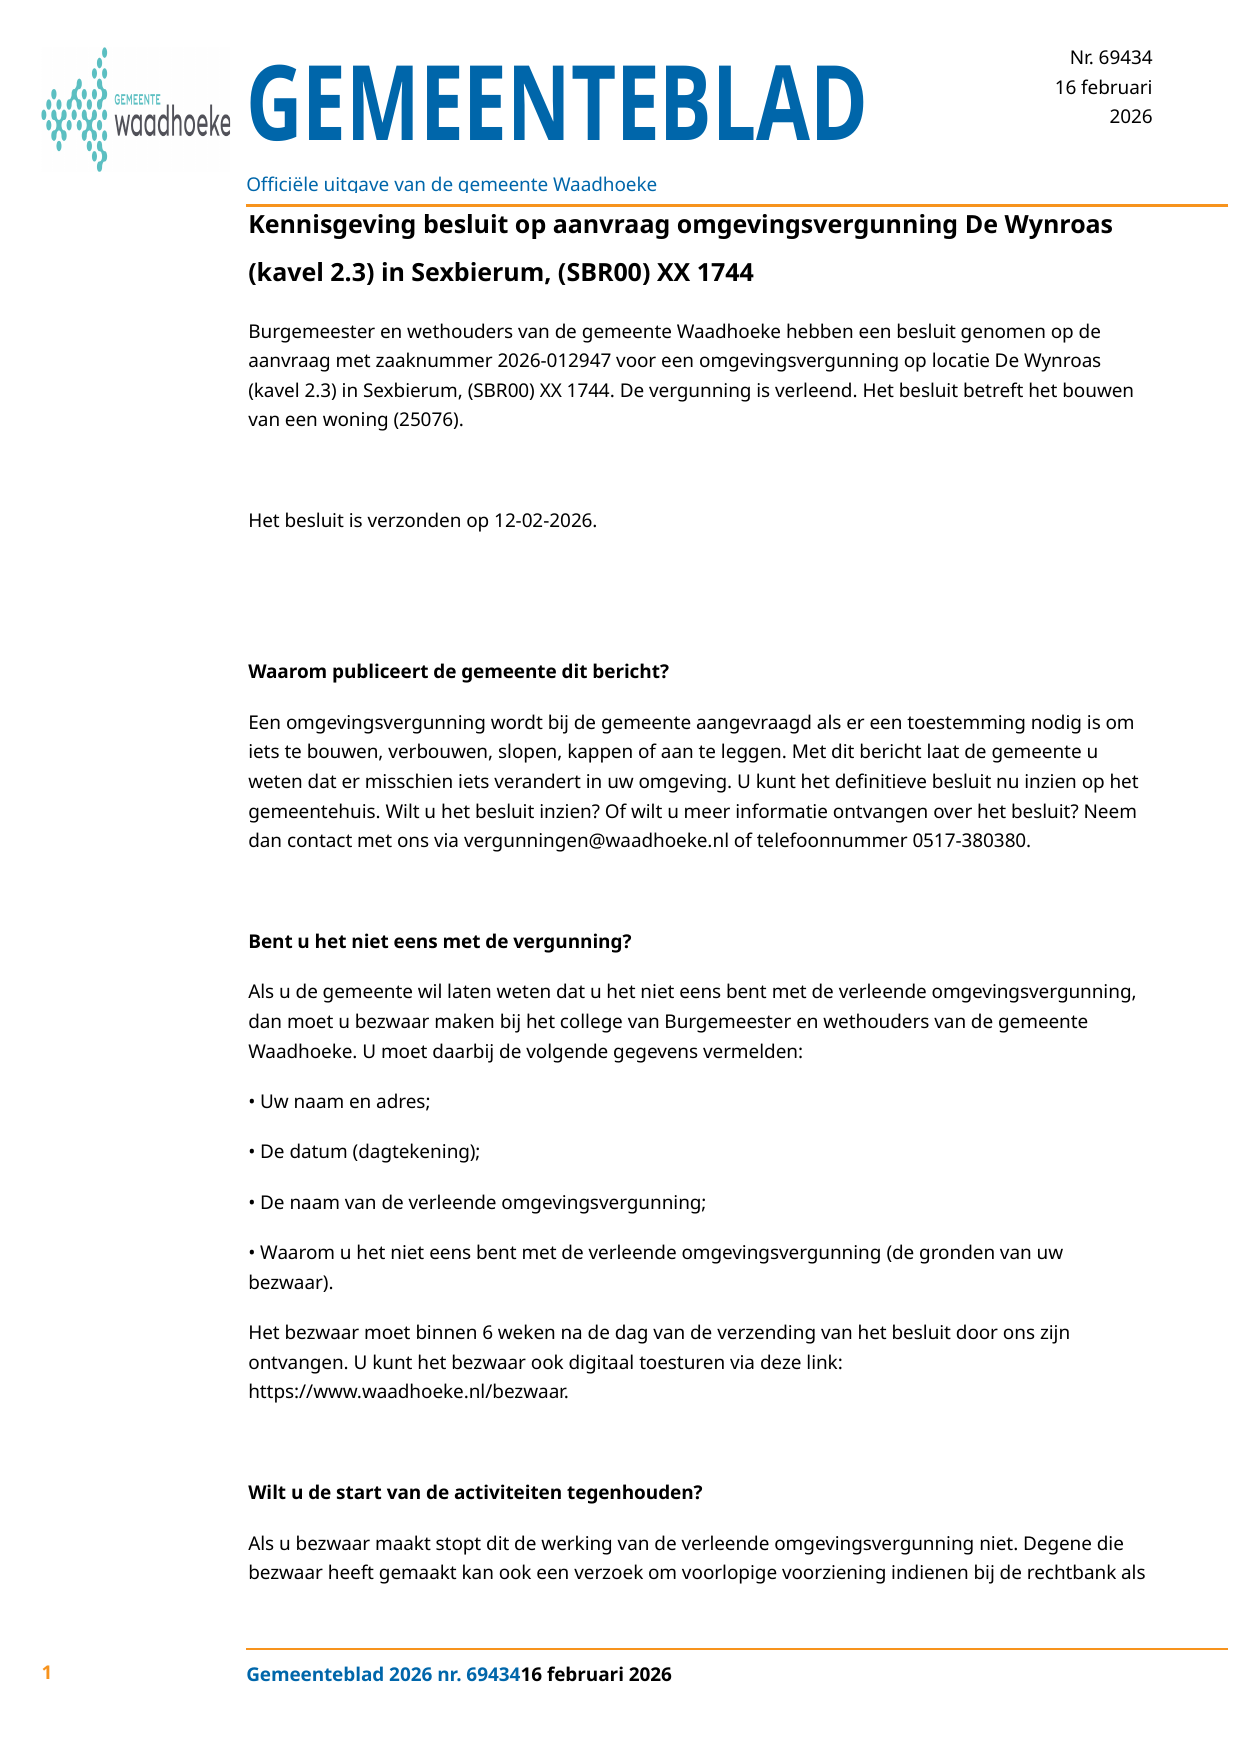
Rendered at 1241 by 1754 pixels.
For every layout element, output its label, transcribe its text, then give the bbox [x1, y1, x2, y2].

text Waarom publiceert de gemeente dit bericht? [248, 659, 1152, 684]
text • Uw naam en adres; [248, 1088, 1152, 1114]
text Burgemeester en wethouders van de gemeente Waadhoeke hebben een besluit genomen op de aanvraag met zaaknummer 2026-012947 voor een omgevingsvergunning op locatie De Wynroas (kavel 2.3) in Sexbierum, (SBR00) XX 1744. De vergunning is verleend. Het besluit betreft het bouwen van een woning (25076). [248, 318, 1152, 432]
text Als u bezwaar maakt stopt dit de werking van de verleende omgevingsvergunning niet. Degene die bezwaar heeft gemaakt kan ook een verzoek om voorlopige voorziening indienen bij de rechtbank als [248, 1530, 1152, 1585]
text • De datum (dagtekening); [248, 1139, 1152, 1164]
text • De naam van de verleende omgevingsvergunning; [248, 1189, 1152, 1215]
text Als u de gemeente wil laten weten dat u het niet eens bent met de verleende omgevingsvergunning, dan moet u bezwaar maken bij het college van Burgemeester en wethouders van de gemeente Waadhoeke. U moet daarbij de volgende gegevens vermelden: [248, 979, 1152, 1064]
text Bent u het niet eens met de vergunning? [248, 928, 1152, 954]
text Het bezwaar moet binnen 6 weken na de dag van de verzending van het besluit door ons zijn ontvangen. U kunt het bezwaar ook digitaal toesturen via deze link: https://www.waadhoeke.nl/bezwaar. [248, 1319, 1152, 1404]
text • Waarom u het niet eens bent met de verleende omgevingsvergunning (de gronden van uw bezwaar). [248, 1239, 1152, 1295]
text Kennisgeving besluit op aanvraag omgevingsvergunning De Wynroas (kavel 2.3) in Sexbierum, (SBR00) XX 1744 [248, 207, 1152, 288]
text Het besluit is verzonden op 12-02-2026. [248, 507, 1152, 533]
text Wilt u de start van de activiteiten tegenhouden? [248, 1479, 1152, 1505]
picture [41, 47, 231, 172]
text Een omgevingsvergunning wordt bij de gemeente aangevraagd als er een toestemming nodig is om iets te bouwen, verbouwen, slopen, kappen of aan te leggen. Met dit bericht laat de gemeente u weten dat er misschien iets verandert in uw omgeving. U kunt het definitieve besluit nu inzien op het gemeentehuis. Wilt u het besluit inzien? Of wilt u meer informatie ontvangen over het besluit? Neem dan contact met ons via vergunningen@waadhoeke.nl of telefoonnummer 0517-380380. [248, 709, 1152, 853]
